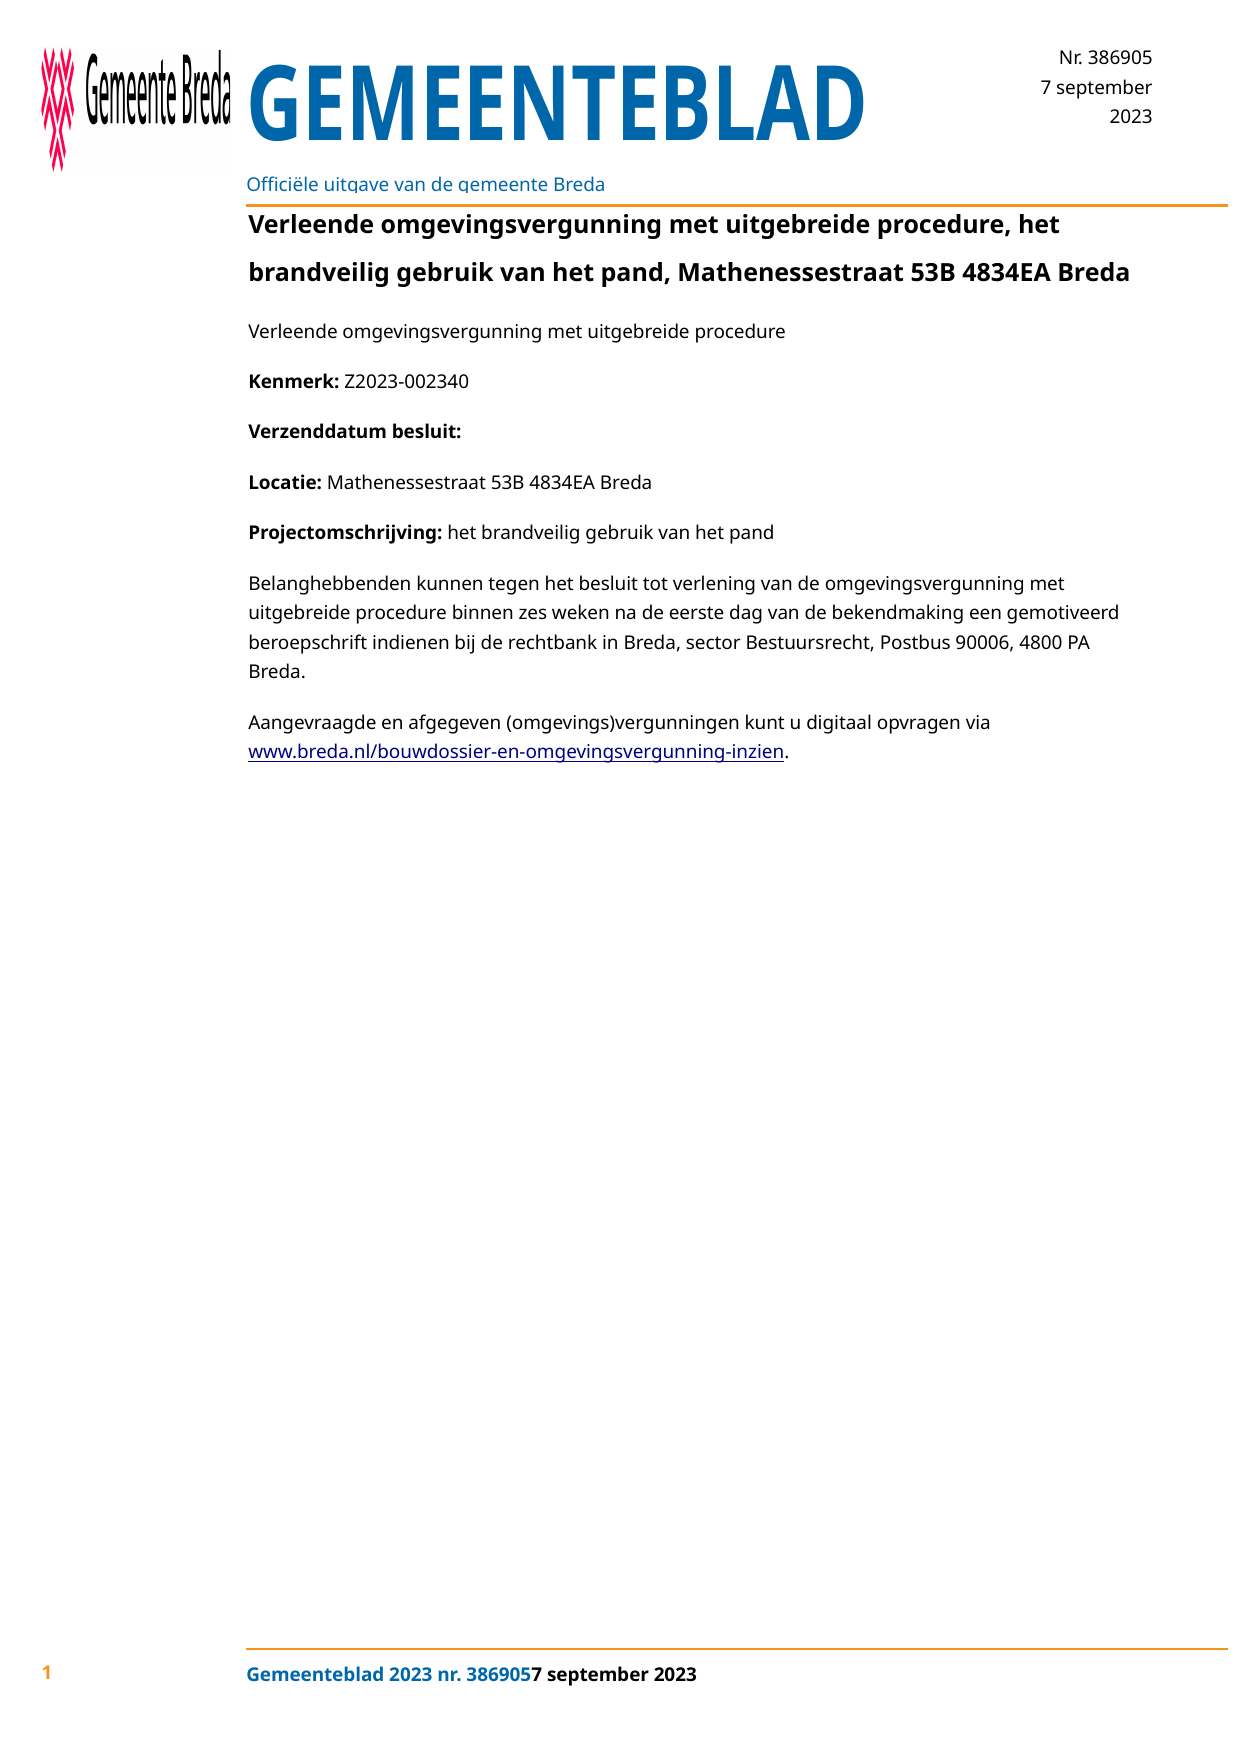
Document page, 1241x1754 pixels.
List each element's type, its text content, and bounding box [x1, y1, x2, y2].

text Kenmerk: Z2023-002340 [248, 368, 1152, 394]
text Verleende omgevingsvergunning met uitgebreide procedure, het brandveilig gebruik van het pand, Mathenessestraat 53B 4834EA Breda [248, 207, 1152, 288]
text Aangevraagde en afgegeven (omgevings)vergunningen kunt u digitaal opvragen via www.breda.nl/bouwdossier-en-omgevingsvergunning-inzien. [248, 709, 1152, 764]
text Verleende omgevingsvergunning met uitgebreide procedure [248, 318, 1152, 344]
text Projectomschrijving: het brandveilig gebruik van het pand [248, 519, 1152, 545]
text Belanghebbenden kunnen tegen het besluit tot verlening van de omgevingsvergunning met uitgebreide procedure binnen zes weken na de eerste dag van de bekendmaking een gemotiveerd beroepschrift indienen bij de rechtbank in Breda, sector Bestuursrecht, Postbus 90006, 4800 PA Breda. [248, 570, 1152, 684]
picture [41, 47, 231, 172]
text Locatie: Mathenessestraat 53B 4834EA Breda [248, 469, 1152, 495]
text Verzenddatum besluit: [248, 419, 1152, 444]
